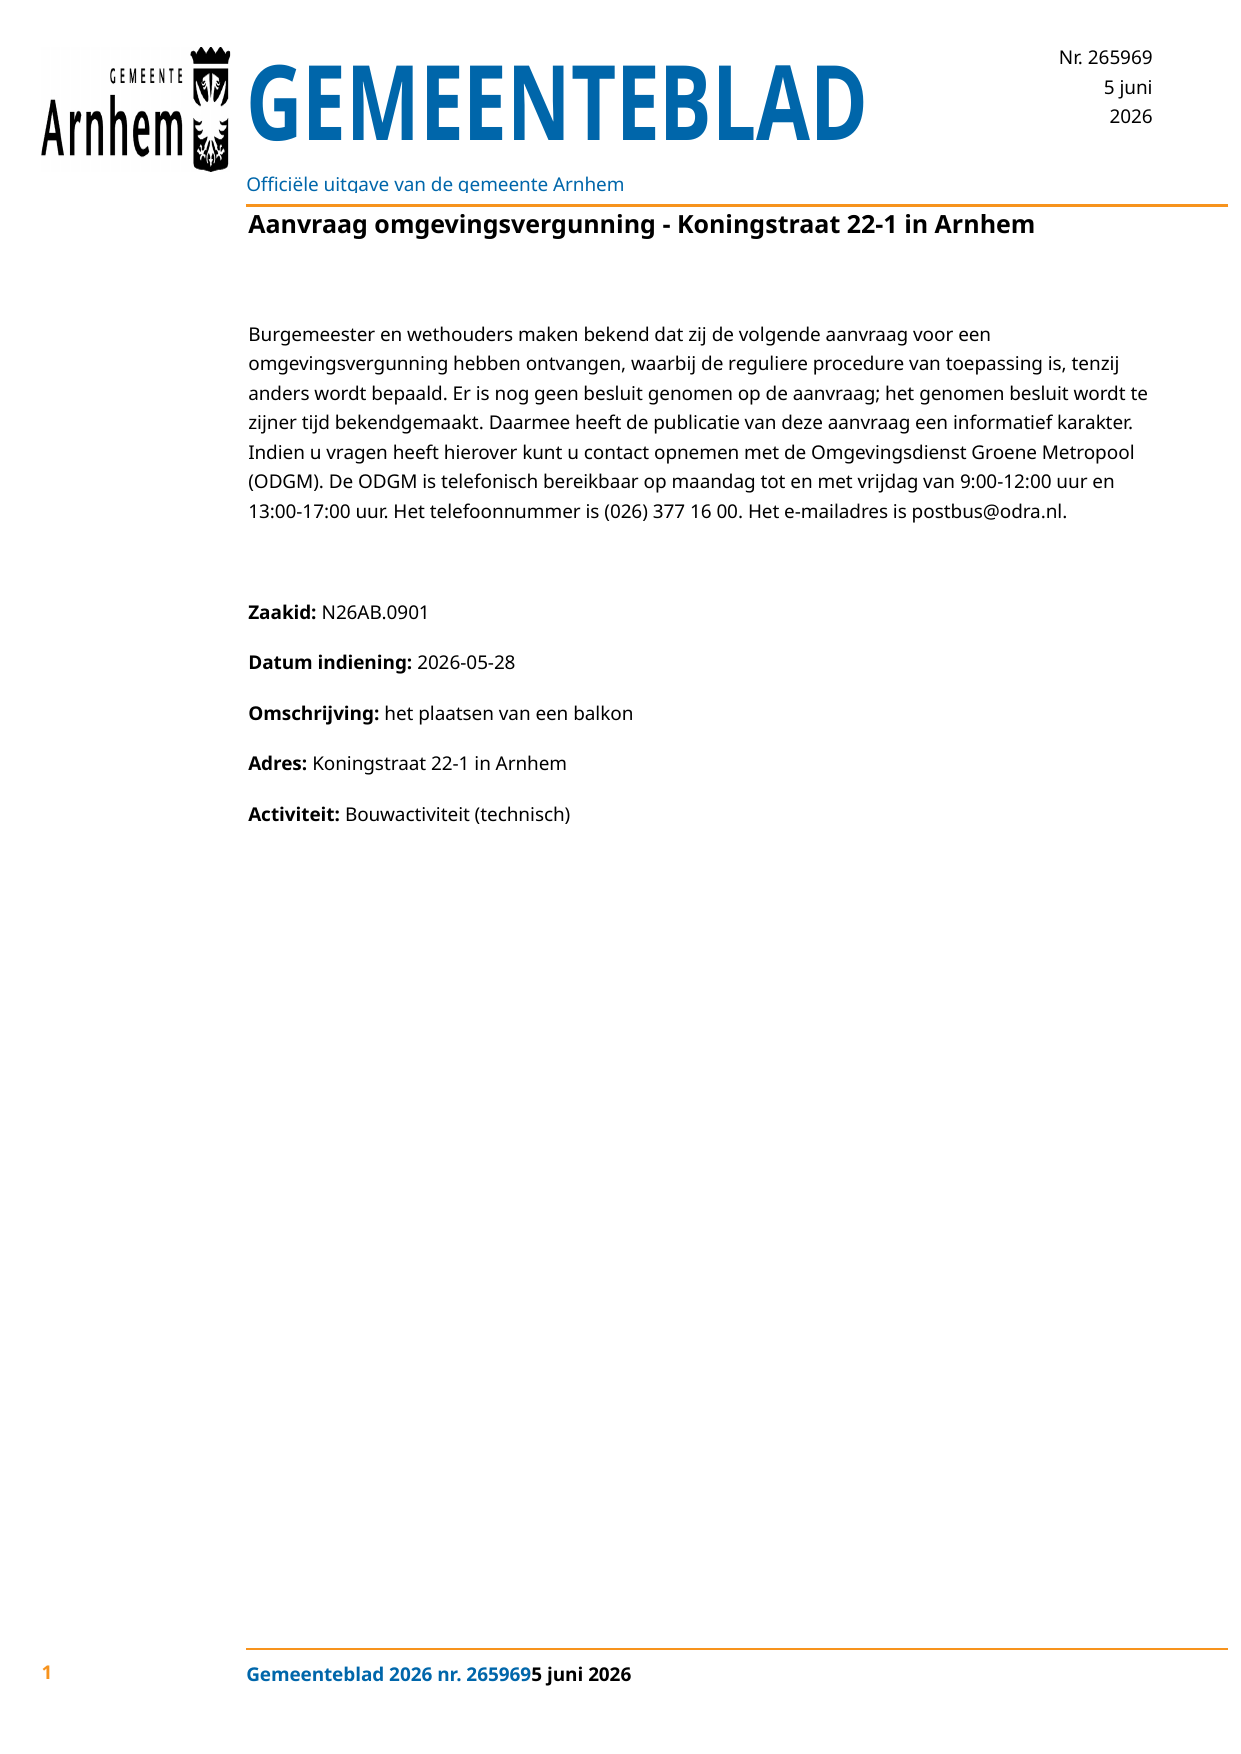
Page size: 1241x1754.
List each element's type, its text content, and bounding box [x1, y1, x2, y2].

text Activiteit: Bouwactiviteit (technisch) [248, 801, 1152, 826]
text Omschrijving: het plaatsen van een balkon [248, 700, 1152, 726]
text Zaakid: N26AB.0901 [248, 599, 1152, 625]
text Adres: Koningstraat 22-1 in Arnhem [248, 750, 1152, 776]
text Aanvraag omgevingsvergunning - Koningstraat 22-1 in Arnhem [248, 207, 1152, 241]
picture [41, 47, 231, 172]
text Datum indiening: 2026-05-28 [248, 649, 1152, 675]
text Burgemeester en wethouders maken bekend dat zij de volgende aanvraag voor een omgevingsvergunning hebben ontvangen, waarbij de reguliere procedure van toepassing is, tenzij anders wordt bepaald. Er is nog geen besluit genomen op de aanvraag; het genomen besluit wordt te zijner tijd bekendgemaakt. Daarmee heeft de publicatie van deze aanvraag een informatief karakter. Indien u vragen heeft hierover kunt u contact opnemen met de Omgevingsdienst Groene Metropool (ODGM). De ODGM is telefonisch bereikbaar op maandag tot en met vrijdag van 9:00-12:00 uur en 13:00-17:00 uur. Het telefoonnummer is (026) 377 16 00. Het e-mailadres is postbus@odra.nl. [248, 321, 1152, 524]
